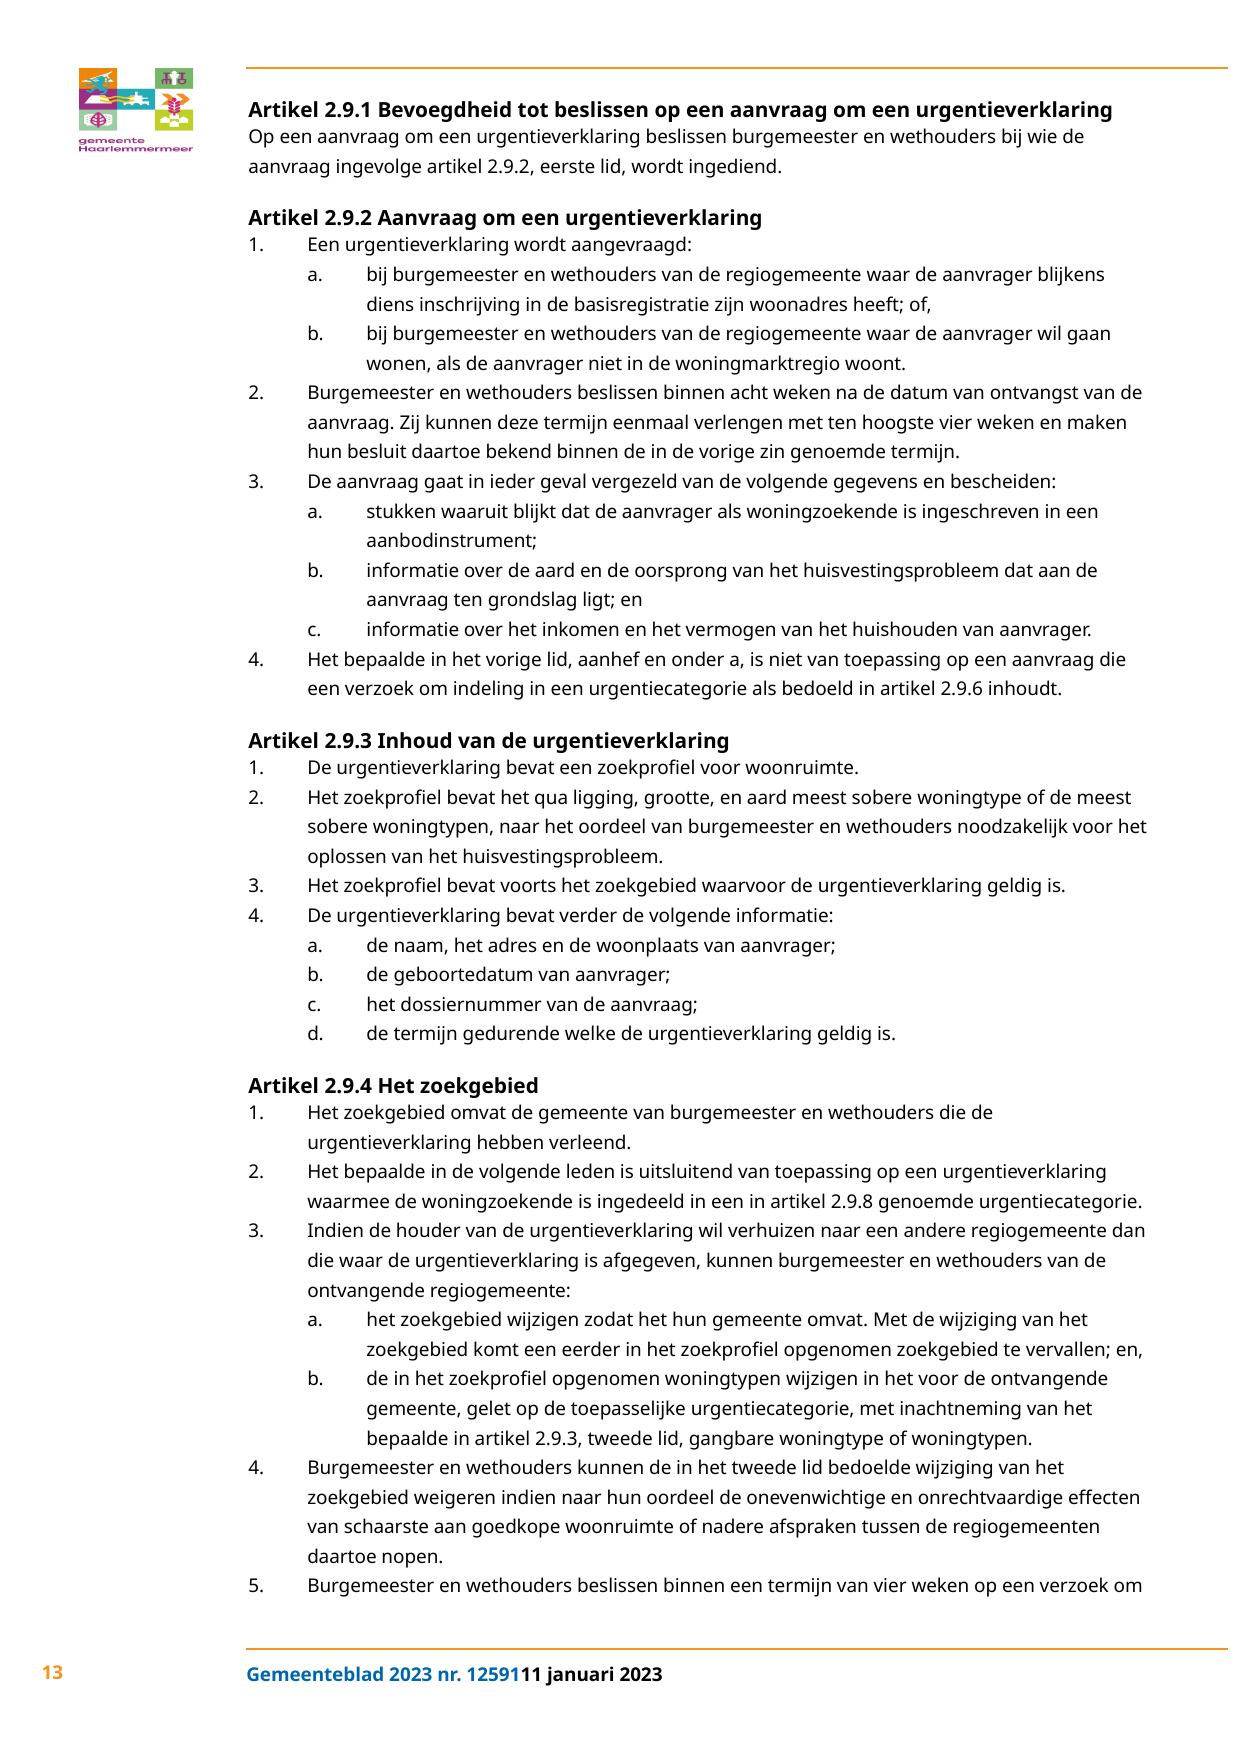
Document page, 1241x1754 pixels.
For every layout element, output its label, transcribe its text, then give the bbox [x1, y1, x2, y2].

list informatie over de aard en de oorsprong van het huisvestingsprobleem dat aan de aanvraag ten grondslag ligt; en [307, 557, 1152, 612]
text Artikel 2.9.1 Bevoegdheid tot beslissen op een aanvraag om een urgentieverklaring [248, 95, 1152, 123]
list De urgentieverklaring bevat een zoekprofiel voor woonruimte. [248, 754, 1152, 780]
picture [41, 47, 231, 172]
text Op een aanvraag om een urgentieverklaring beslissen burgemeester en wethouders bij wie de aanvraag ingevolge artikel 2.9.2, eerste lid, wordt ingediend. [248, 123, 1152, 178]
list De aanvraag gaat in ieder geval vergezeld van de volgende gegevens en bescheiden: [248, 468, 1152, 494]
list informatie over het inkomen en het vermogen van het huishouden van aanvrager. [307, 616, 1152, 642]
list het dossiernummer van de aanvraag; [307, 991, 1152, 1017]
list Burgemeester en wethouders beslissen binnen een termijn van vier weken op een verzoek om [248, 1573, 1152, 1598]
list Het zoekgebied omvat de gemeente van burgemeester en wethouders die de urgentieverklaring hebben verleend. [248, 1099, 1152, 1155]
list bij burgemeester en wethouders van de regiogemeente waar de aanvrager blijkens diens inschrijving in de basisregistratie zijn woonadres heeft; of, [307, 261, 1152, 317]
list Burgemeester en wethouders kunnen de in het tweede lid bedoelde wijziging van het zoekgebied weigeren indien naar hun oordeel de onevenwichtige en onrechtvaardige effecten van schaarste aan goedkope woonruimte of nadere afspraken tussen de regiogemeenten daartoe nopen. [248, 1454, 1152, 1569]
list de naam, het adres en de woonplaats van aanvrager; [307, 932, 1152, 957]
text Artikel 2.9.2 Aanvraag om een urgentieverklaring [248, 203, 1152, 232]
list de geboortedatum van aanvrager; [307, 961, 1152, 987]
list Een urgentieverklaring wordt aangevraagd: [248, 232, 1152, 257]
text Artikel 2.9.3 Inhoud van de urgentieverklaring [248, 726, 1152, 754]
list Indien de houder van de urgentieverklaring wil verhuizen naar een andere regiogemeente dan die waar de urgentieverklaring is afgegeven, kunnen burgemeester en wethouders van de ontvangende regiogemeente: [248, 1218, 1152, 1303]
text Artikel 2.9.4 Het zoekgebied [248, 1071, 1152, 1099]
list Het zoekprofiel bevat voorts het zoekgebied waarvoor de urgentieverklaring geldig is. [248, 873, 1152, 898]
list het zoekgebied wijzigen zodat het hun gemeente omvat. Met de wijziging van het zoekgebied komt een eerder in het zoekprofiel opgenomen zoekgebied te vervallen; en, [307, 1306, 1152, 1362]
list De urgentieverklaring bevat verder de volgende informatie: [248, 902, 1152, 928]
list bij burgemeester en wethouders van de regiogemeente waar de aanvrager wil gaan wonen, als de aanvrager niet in de woningmarktregio woont. [307, 320, 1152, 376]
list de termijn gedurende welke de urgentieverklaring geldig is. [307, 1021, 1152, 1046]
list Het zoekprofiel bevat het qua ligging, grootte, en aard meest sobere woningtype of de meest sobere woningtypen, naar het oordeel van burgemeester en wethouders noodzakelijk voor het oplossen van het huisvestingsprobleem. [248, 784, 1152, 869]
list Burgemeester en wethouders beslissen binnen acht weken na de datum van ontvangst van de aanvraag. Zij kunnen deze termijn eenmaal verlengen met ten hoogste vier weken en maken hun besluit daartoe bekend binnen de in de vorige zin genoemde termijn. [248, 379, 1152, 464]
list Het bepaalde in de volgende leden is uitsluitend van toepassing op een urgentieverklaring waarmee de woningzoekende is ingedeeld in een in artikel 2.9.8 genoemde urgentiecategorie. [248, 1158, 1152, 1214]
list Het bepaalde in het vorige lid, aanhef en onder a, is niet van toepassing op een aanvraag die een verzoek om indeling in een urgentiecategorie als bedoeld in artikel 2.9.6 inhoudt. [248, 646, 1152, 701]
list stukken waaruit blijkt dat de aanvrager als woningzoekende is ingeschreven in een aanbodinstrument; [307, 498, 1152, 553]
list de in het zoekprofiel opgenomen woningtypen wijzigen in het voor de ontvangende gemeente, gelet op de toepasselijke urgentiecategorie, met inachtneming van het bepaalde in artikel 2.9.3, tweede lid, gangbare woningtype of woningtypen. [307, 1366, 1152, 1451]
